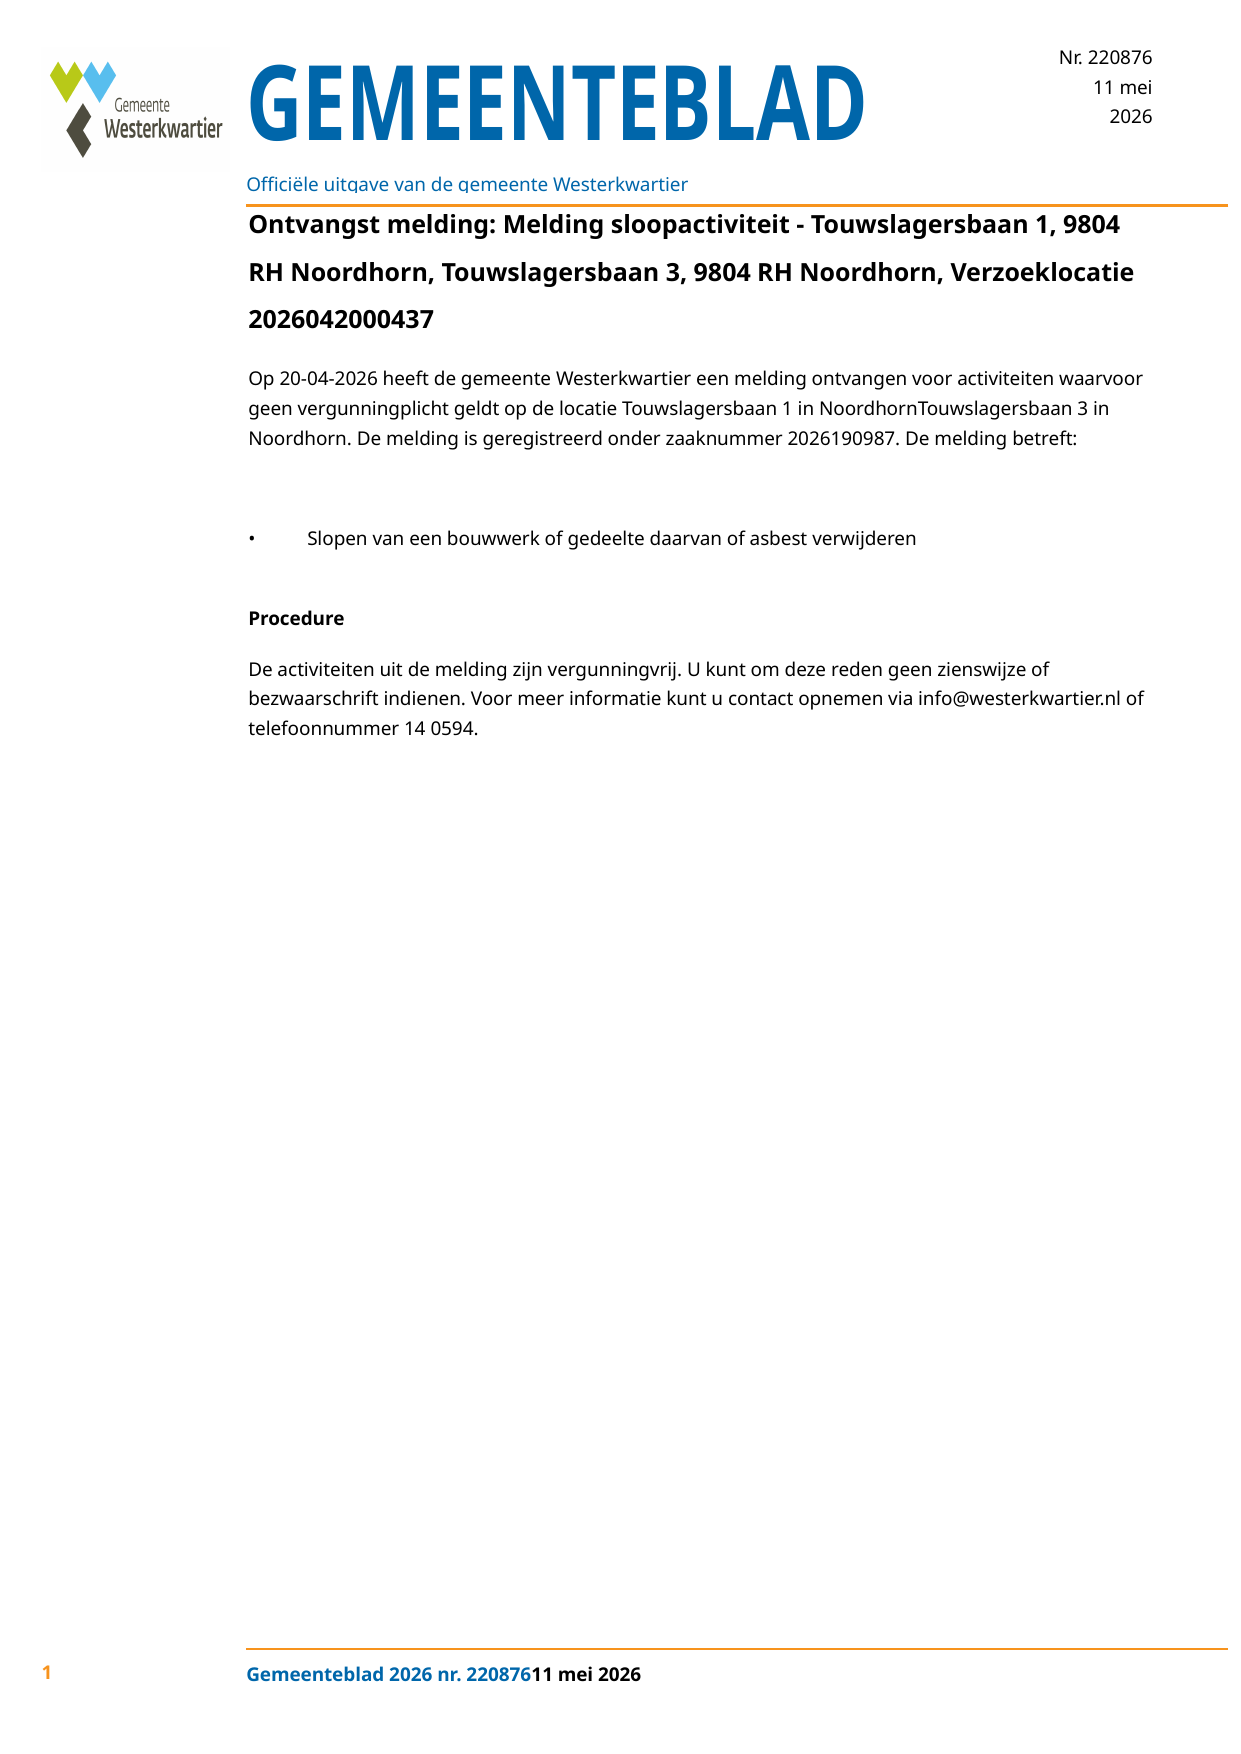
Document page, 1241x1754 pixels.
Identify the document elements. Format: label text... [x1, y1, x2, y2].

text Procedure [248, 606, 1152, 631]
text Op 20-04-2026 heeft de gemeente Westerkwartier een melding ontvangen voor activiteiten waarvoor geen vergunningplicht geldt op de locatie Touwslagersbaan 1 in NoordhornTouwslagersbaan 3 in Noordhorn. De melding is geregistreerd onder zaaknummer 2026190987. De melding betreft: [248, 366, 1152, 450]
list Slopen van een bouwwerk of gedeelte daarvan of asbest verwijderen [248, 526, 1152, 551]
text De activiteiten uit de melding zijn vergunningvrij. U kunt om deze reden geen zienswijze of bezwaarschrift indienen. Voor meer informatie kunt u contact opnemen via info@westerkwartier.nl of telefoonnummer 14 0594. [248, 656, 1152, 741]
picture [41, 47, 231, 172]
text Ontvangst melding: Melding sloopactiviteit - Touwslagersbaan 1, 9804 RH Noordhorn, Touwslagersbaan 3, 9804 RH Noordhorn, Verzoeklocatie 2026042000437 [248, 207, 1152, 336]
